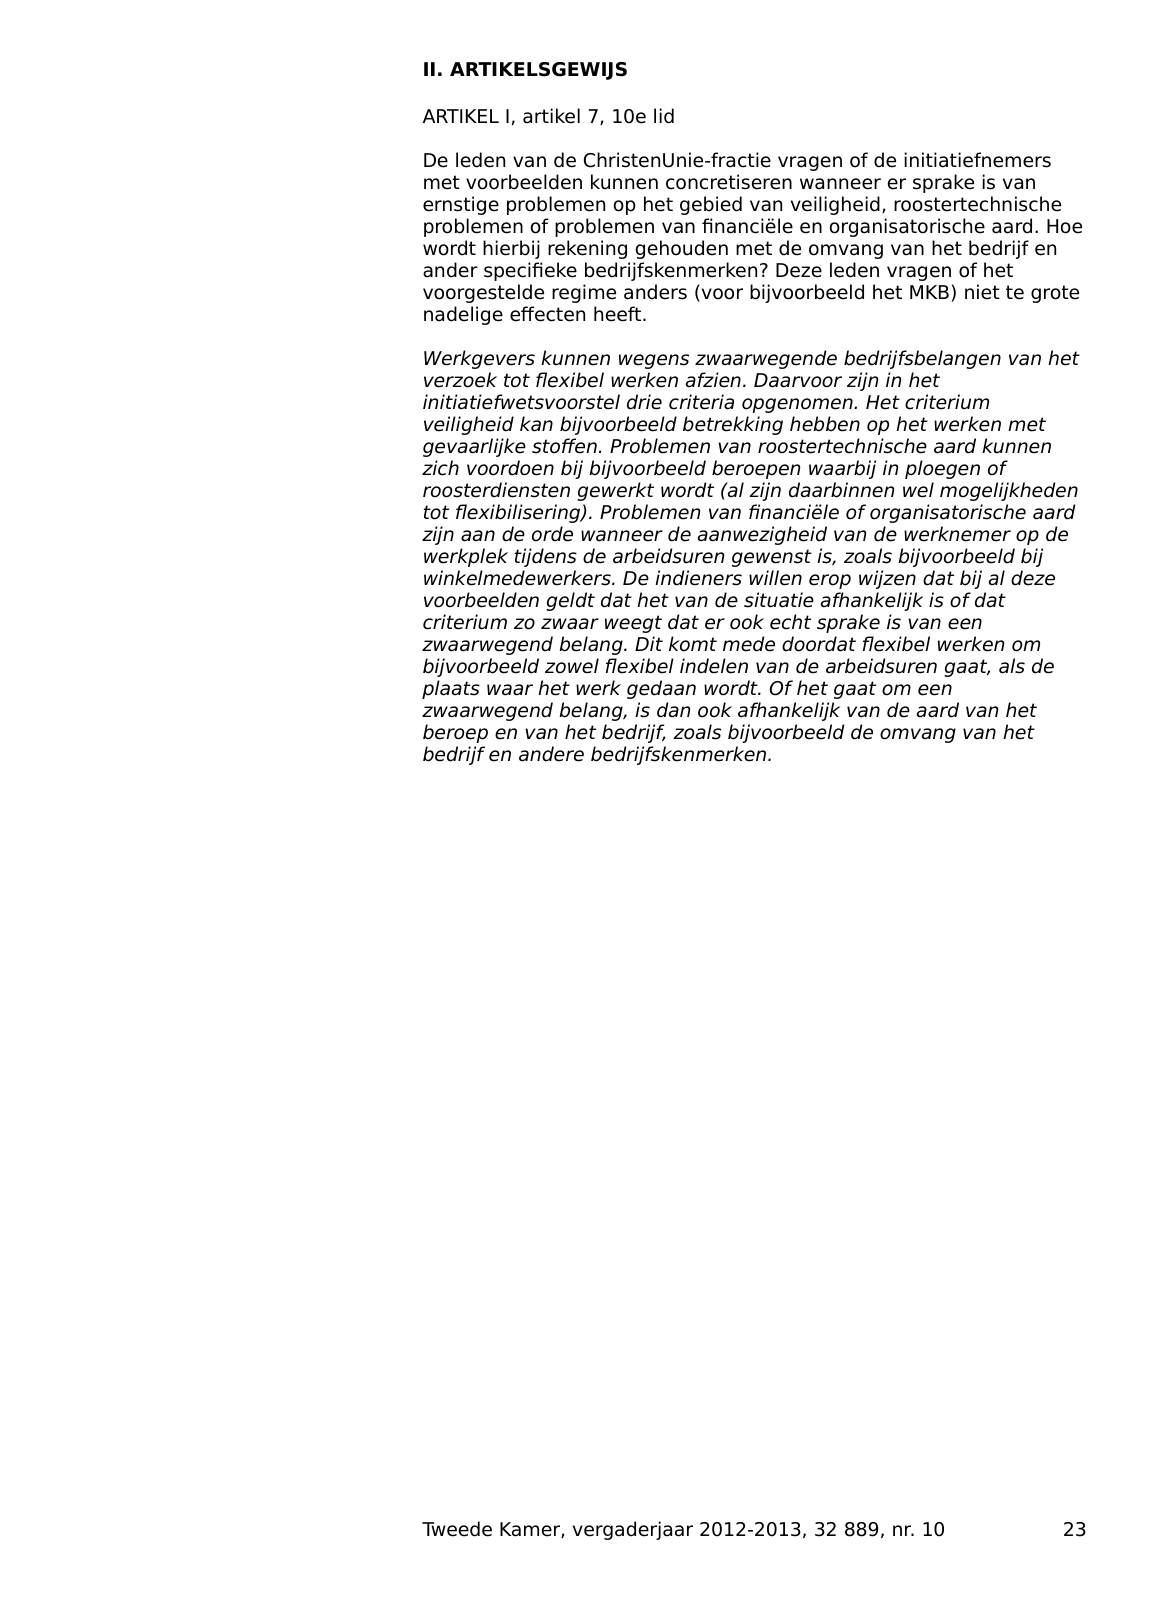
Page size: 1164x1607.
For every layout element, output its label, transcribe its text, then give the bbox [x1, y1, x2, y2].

text Werkgevers kunnen wegens zwaarwegende bedrijfsbelangen van het verzoek tot flexibel werken afzien. Daarvoor zijn in het initiatiefwetsvoorstel drie criteria opgenomen. Het criterium veiligheid kan bijvoorbeeld betrekking hebben op het werken met gevaarlijke stoffen. Problemen van roostertechnische aard kunnen zich voordoen bij bijvoorbeeld beroepen waarbij in ploegen of roosterdiensten gewerkt wordt (al zijn daarbinnen wel mogelijkheden tot flexibilisering). Problemen van financiële of organisatorische aard zijn aan de orde wanneer de aanwezigheid van de werknemer op de werkplek tijdens de arbeidsuren gewenst is, zoals bijvoorbeeld bij winkelmedewerkers. De indieners willen erop wijzen dat bij al deze voorbeelden geldt dat het van de situatie afhankelijk is of dat criterium zo zwaar weegt dat er ook echt sprake is van een zwaarwegend belang. Dit komt mede doordat flexibel werken om bijvoorbeeld zowel flexibel indelen van de arbeidsuren gaat, als de plaats waar het werk gedaan wordt. Of het gaat om een zwaarwegend belang, is dan ook afhankelijk van de aard van het beroep en van het bedrijf, zoals bijvoorbeeld de omvang van het bedrijf en andere bedrijfskenmerken. [422, 348, 1087, 766]
subtitle II. ARTIKELSGEWIJS [422, 59, 1087, 81]
text De leden van de ChristenUnie-fractie vragen of de initiatiefnemers met voorbeelden kunnen concretiseren wanneer er sprake is van ernstige problemen op het gebied van veiligheid, roostertechnische problemen of problemen van financiële en organisatorische aard. Hoe wordt hierbij rekening gehouden met de omvang van het bedrijf en ander specifieke bedrijfskenmerken? Deze leden vragen of het voorgestelde regime anders (voor bijvoorbeeld het MKB) niet te grote nadelige effecten heeft. [422, 150, 1087, 326]
subtitle ARTIKEL I, artikel 7, 10e lid [422, 106, 1087, 128]
